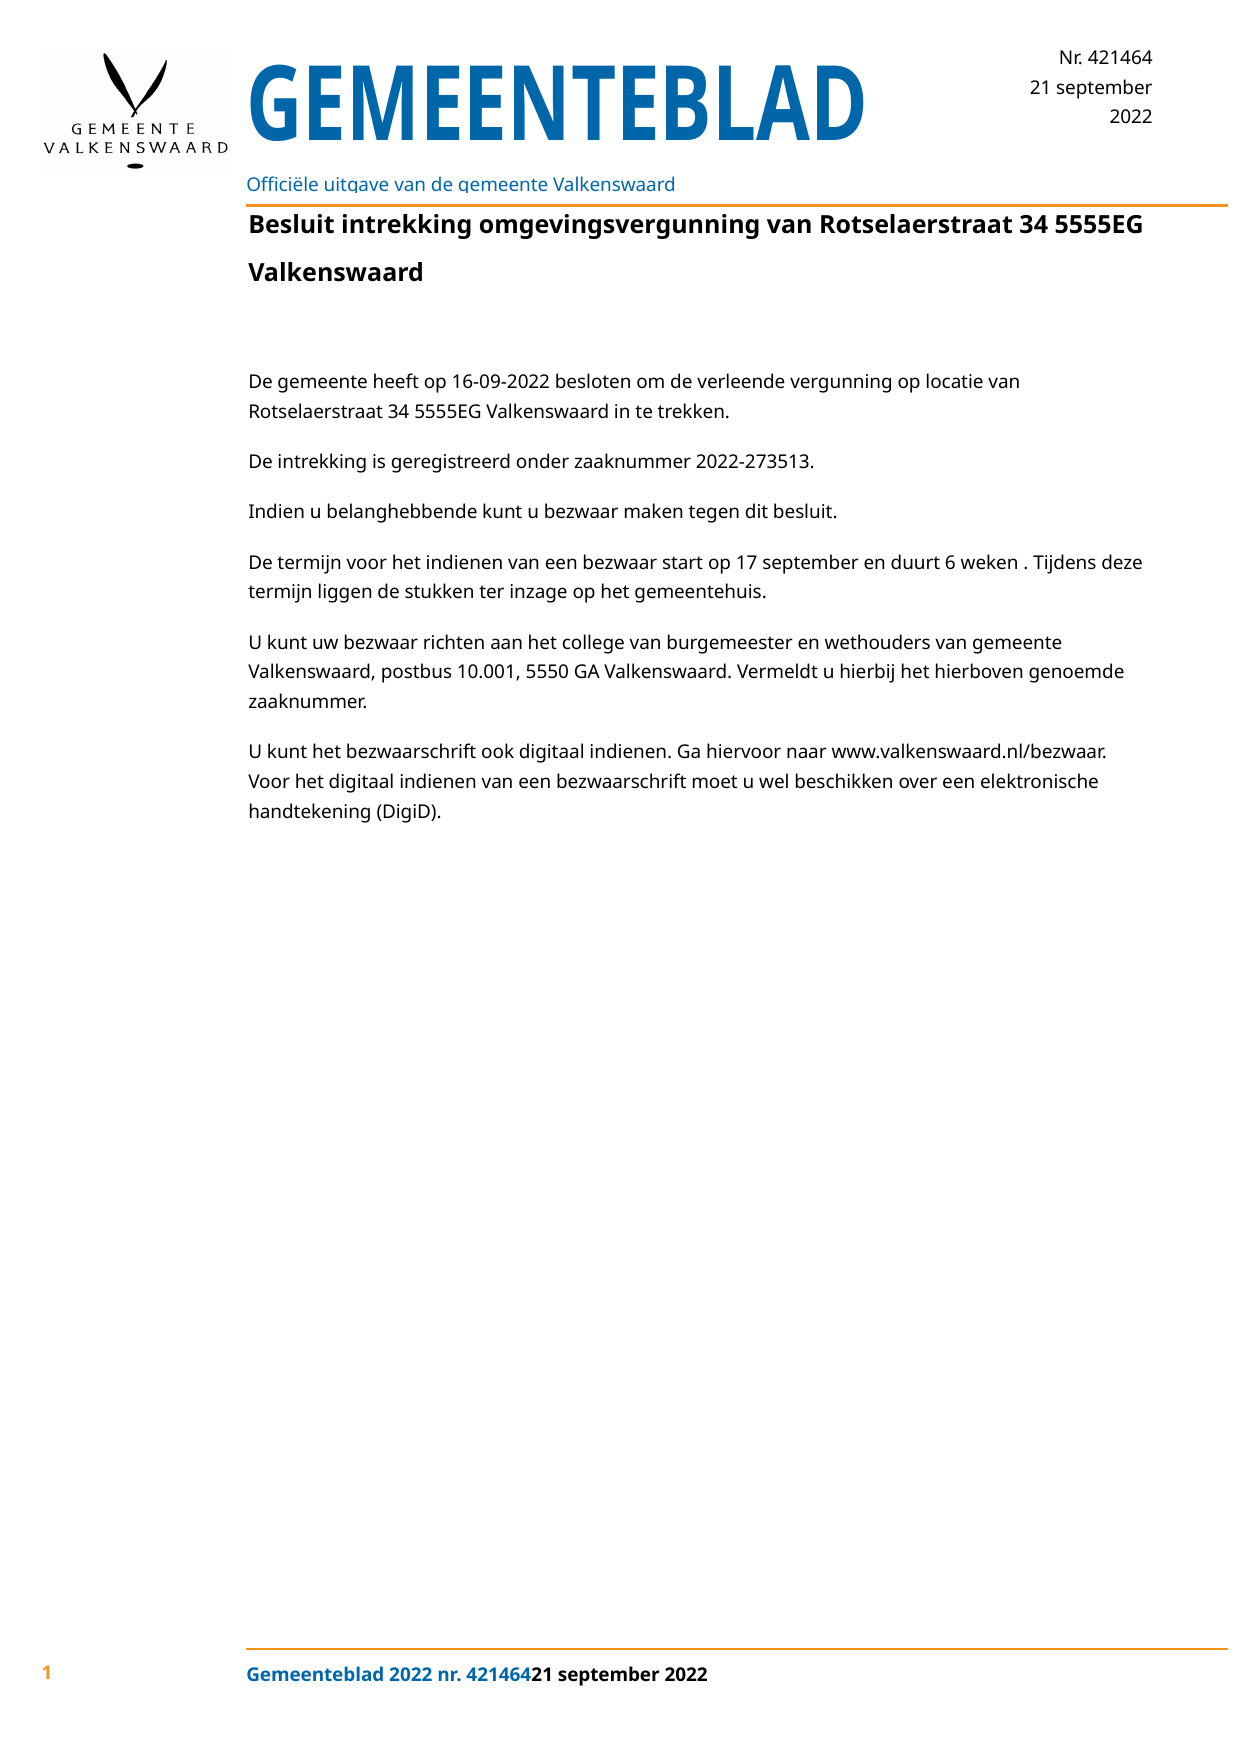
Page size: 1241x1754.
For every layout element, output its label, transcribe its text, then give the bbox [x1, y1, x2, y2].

picture [41, 47, 231, 172]
text U kunt uw bezwaar richten aan het college van burgemeester en wethouders van gemeente Valkenswaard, postbus 10.001, 5550 GA Valkenswaard. Vermeldt u hierbij het hierboven genoemde zaaknummer. [248, 629, 1152, 714]
text U kunt het bezwaarschrift ook digitaal indienen. Ga hiervoor naar www.valkenswaard.nl/bezwaar. Voor het digitaal indienen van een bezwaarschrift moet u wel beschikken over een elektronische handtekening (DigiD). [248, 739, 1152, 824]
text Besluit intrekking omgevingsvergunning van Rotselaerstraat 34 5555EG Valkenswaard [248, 207, 1152, 288]
text De gemeente heeft op 16-09-2022 besloten om de verleende vergunning op locatie van Rotselaerstraat 34 5555EG Valkenswaard in te trekken. [248, 368, 1152, 424]
text De termijn voor het indienen van een bezwaar start op 17 september en duurt 6 weken . Tijdens deze termijn liggen de stukken ter inzage op het gemeentehuis. [248, 549, 1152, 604]
text Indien u belanghebbende kunt u bezwaar maken tegen dit besluit. [248, 499, 1152, 524]
text De intrekking is geregistreerd onder zaaknummer 2022-273513. [248, 448, 1152, 474]
